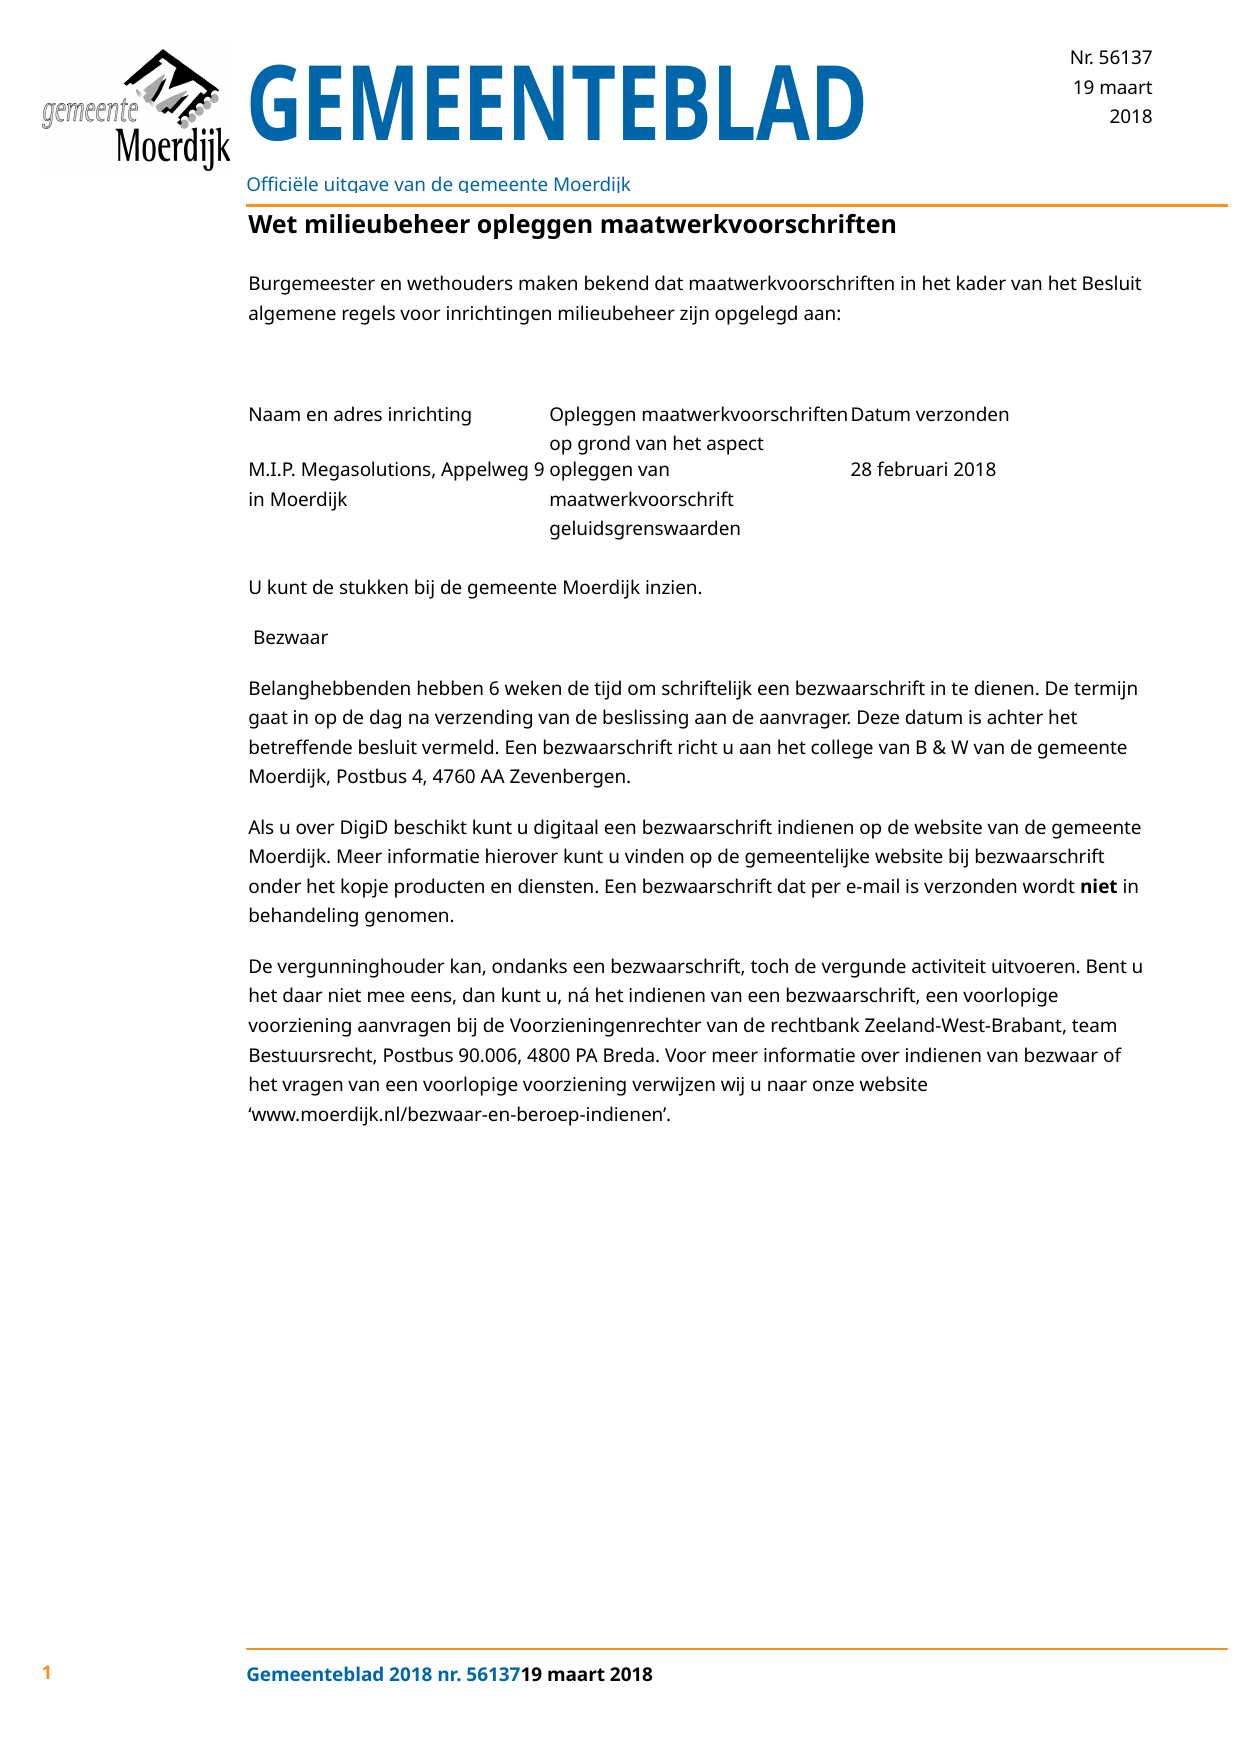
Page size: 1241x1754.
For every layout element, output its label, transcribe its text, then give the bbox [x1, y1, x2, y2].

text Burgemeester en wethouders maken bekend dat maatwerkvoorschriften in het kader van het Besluit algemene regels voor inrichtingen milieubeheer zijn opgelegd aan: [248, 270, 1152, 326]
text De vergunninghouder kan, ondanks een bezwaarschrift, toch de vergunde activiteit uitvoeren. Bent u het daar niet mee eens, dan kunt u, ná het indienen van een bezwaarschrift, een voorlopige voorziening aanvragen bij de Voorzieningenrechter van de rechtbank Zeeland-West-Brabant, team Bestuursrecht, Postbus 90.006, 4800 PA Breda. Voor meer informatie over indienen van bezwaar of het vragen van een voorlopige voorziening verwijzen wij u naar onze website ‘www.moerdijk.nl/bezwaar-en-beroep-indienen’. [248, 953, 1152, 1127]
table_cell 28 februari 2018 [850, 456, 1152, 571]
table_cell M.I.P. Megasolutions, Appelweg 9 in Moerdijk [248, 456, 549, 571]
table_cell opleggen van maatwerkvoorschrift geluidsgrenswaarden [549, 456, 850, 571]
text U kunt de stukken bij de gemeente Moerdijk inzien. [248, 574, 1152, 599]
picture [41, 47, 231, 172]
text Bezwaar [248, 624, 1152, 650]
table_header Opleggen maatwerkvoorschriften op grond van het aspect [549, 401, 850, 456]
table_header Datum verzonden [850, 401, 1152, 456]
text Wet milieubeheer opleggen maatwerkvoorschriften [248, 207, 1152, 241]
text Belanghebbenden hebben 6 weken de tijd om schriftelijk een bezwaarschrift in te dienen. De termijn gaat in op de dag na verzending van de beslissing aan de aanvrager. Deze datum is achter het betreffende besluit vermeld. Een bezwaarschrift richt u aan het college van B & W van de gemeente Moerdijk, Postbus 4, 4760 AA Zevenbergen. [248, 675, 1152, 789]
table_header Naam en adres inrichting [248, 401, 549, 456]
text Als u over DigiD beschikt kunt u digitaal een bezwaarschrift indienen op de website van de gemeente Moerdijk. Meer informatie hierover kunt u vinden op de gemeentelijke website bij bezwaarschrift onder het kopje producten en diensten. Een bezwaarschrift dat per e-mail is verzonden wordt niet in behandeling genomen. [248, 814, 1152, 928]
